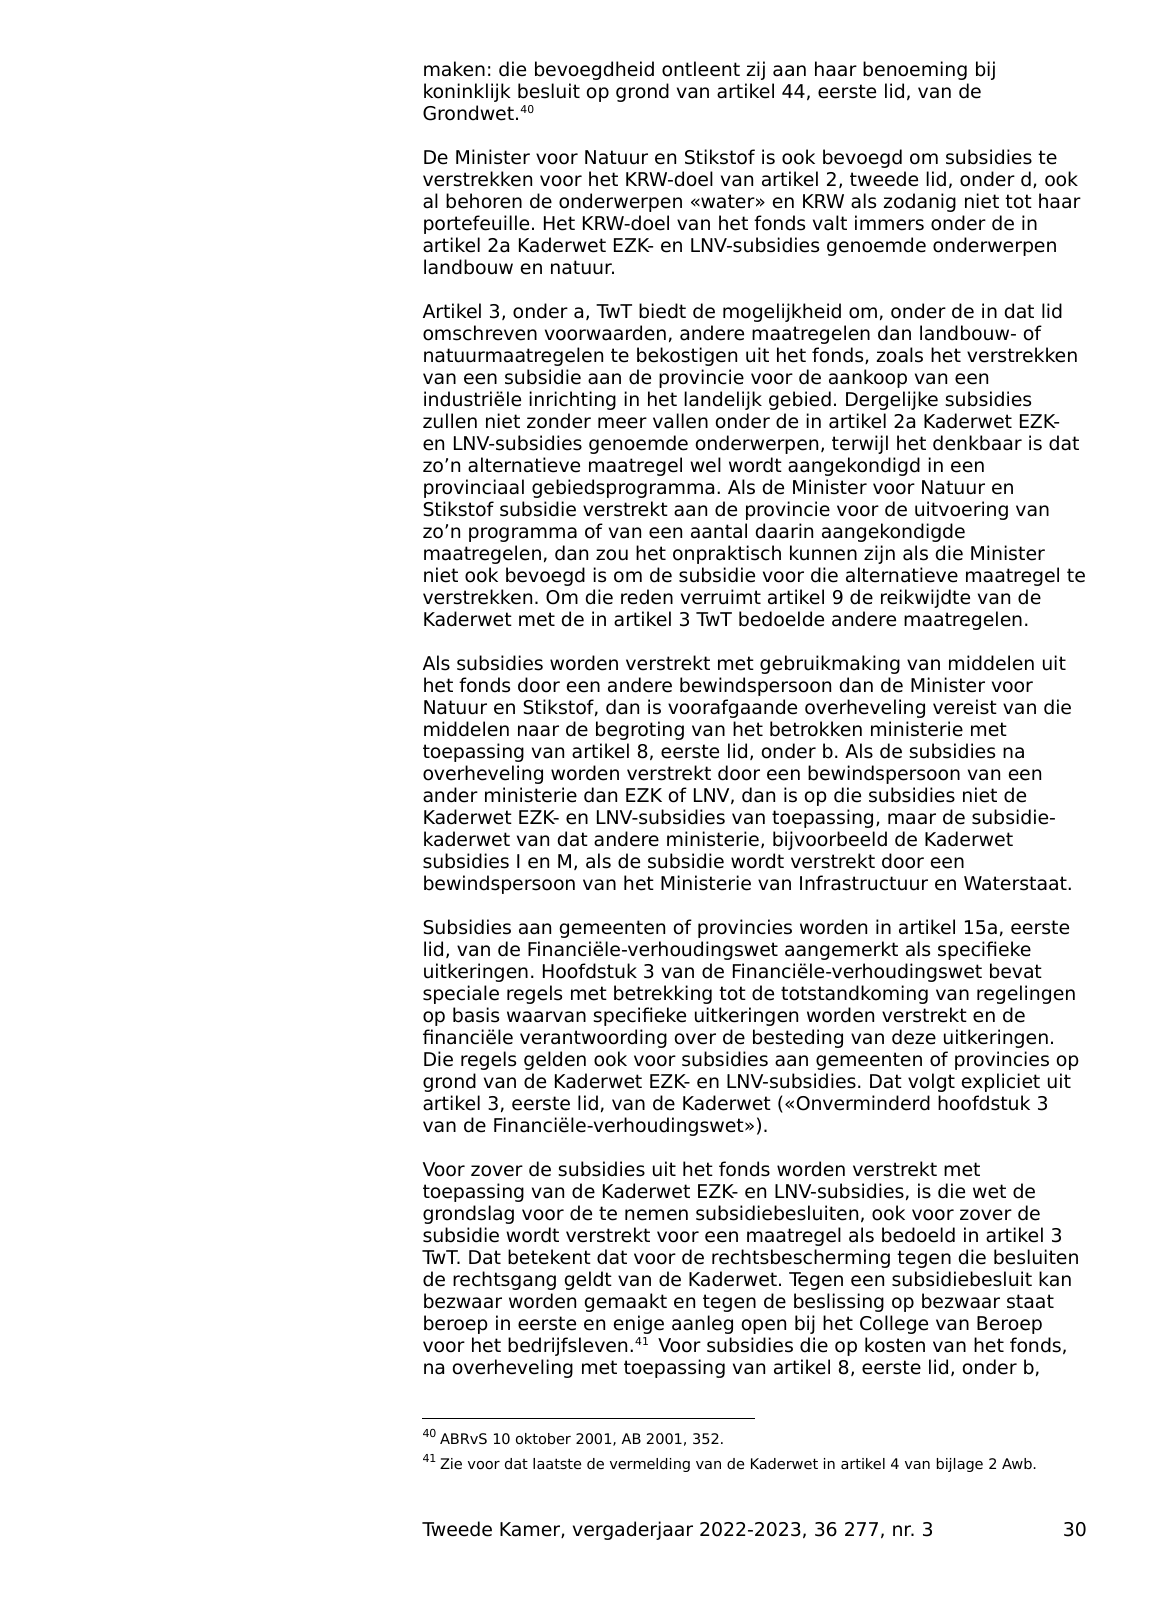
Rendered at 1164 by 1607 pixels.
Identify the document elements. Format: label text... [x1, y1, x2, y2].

text ABRvS 10 oktober 2001, AB 2001, 352. [422, 1427, 1087, 1449]
text Zie voor dat laatste de vermelding van de Kaderwet in artikel 4 van bijlage 2 Awb. [422, 1452, 1087, 1474]
text Artikel 3, onder a, TwT biedt de mogelijkheid om, onder de in dat lid omschreven voorwaarden, andere maatregelen dan landbouw- of natuurmaatregelen te bekostigen uit het fonds, zoals het verstrekken van een subsidie aan de provincie voor de aankoop van een industriële inrichting in het landelijk gebied. Dergelijke subsidies zullen niet zonder meer vallen onder de in artikel 2a Kaderwet EZK- en LNV-subsidies genoemde onderwerpen, terwijl het denkbaar is dat zo’n alternatieve maatregel wel wordt aangekondigd in een provinciaal gebiedsprogramma. Als de Minister voor Natuur en Stikstof subsidie verstrekt aan de provincie voor de uitvoering van zo’n programma of van een aantal daarin aangekondigde maatregelen, dan zou het onpraktisch kunnen zijn als die Minister niet ook bevoegd is om de subsidie voor die alternatieve maatregel te verstrekken. Om die reden verruimt artikel 9 de reikwijdte van de Kaderwet met de in artikel 3 TwT bedoelde andere maatregelen. [422, 301, 1087, 631]
text Voor zover de subsidies uit het fonds worden verstrekt met toepassing van de Kaderwet EZK- en LNV-subsidies, is die wet de grondslag voor de te nemen subsidiebesluiten, ook voor zover de subsidie wordt verstrekt voor een maatregel als bedoeld in artikel 3 TwT. Dat betekent dat voor de rechtsbescherming tegen die besluiten de rechtsgang geldt van de Kaderwet. Tegen een subsidiebesluit kan bezwaar worden gemaakt en tegen de beslissing op bezwaar staat beroep in eerste en enige aanleg open bij het College van Beroep voor het bedrijfsleven. Voor subsidies die op kosten van het fonds, na overheveling met toepassing van artikel 8, eerste lid, onder b, [422, 1159, 1087, 1379]
text maken: die bevoegdheid ontleent zij aan haar benoeming bij koninklijk besluit op grond van artikel 44, eerste lid, van de Grondwet. [422, 59, 1087, 125]
text De Minister voor Natuur en Stikstof is ook bevoegd om subsidies te verstrekken voor het KRW-doel van artikel 2, tweede lid, onder d, ook al behoren de onderwerpen «water» en KRW als zodanig niet tot haar portefeuille. Het KRW-doel van het fonds valt immers onder de in artikel 2a Kaderwet EZK- en LNV-subsidies genoemde onderwerpen landbouw en natuur. [422, 147, 1087, 279]
text Als subsidies worden verstrekt met gebruikmaking van middelen uit het fonds door een andere bewindspersoon dan de Minister voor Natuur en Stikstof, dan is voorafgaande overheveling vereist van die middelen naar de begroting van het betrokken ministerie met toepassing van artikel 8, eerste lid, onder b. Als de subsidies na overheveling worden verstrekt door een bewindspersoon van een ander ministerie dan EZK of LNV, dan is op die subsidies niet de Kaderwet EZK- en LNV-subsidies van toepassing, maar de subsidie-kaderwet van dat andere ministerie, bijvoorbeeld de Kaderwet subsidies I en M, als de subsidie wordt verstrekt door een bewindspersoon van het Ministerie van Infrastructuur en Waterstaat. [422, 653, 1087, 895]
text Subsidies aan gemeenten of provincies worden in artikel 15a, eerste lid, van de Financiële-verhoudingswet aangemerkt als specifieke uitkeringen. Hoofdstuk 3 van de Financiële-verhoudingswet bevat speciale regels met betrekking tot de totstandkoming van regelingen op basis waarvan specifieke uitkeringen worden verstrekt en de financiële verantwoording over de besteding van deze uitkeringen. Die regels gelden ook voor subsidies aan gemeenten of provincies op grond van de Kaderwet EZK- en LNV-subsidies. Dat volgt expliciet uit artikel 3, eerste lid, van de Kaderwet («Onverminderd hoofdstuk 3 van de Financiële-verhoudingswet»). [422, 917, 1087, 1137]
